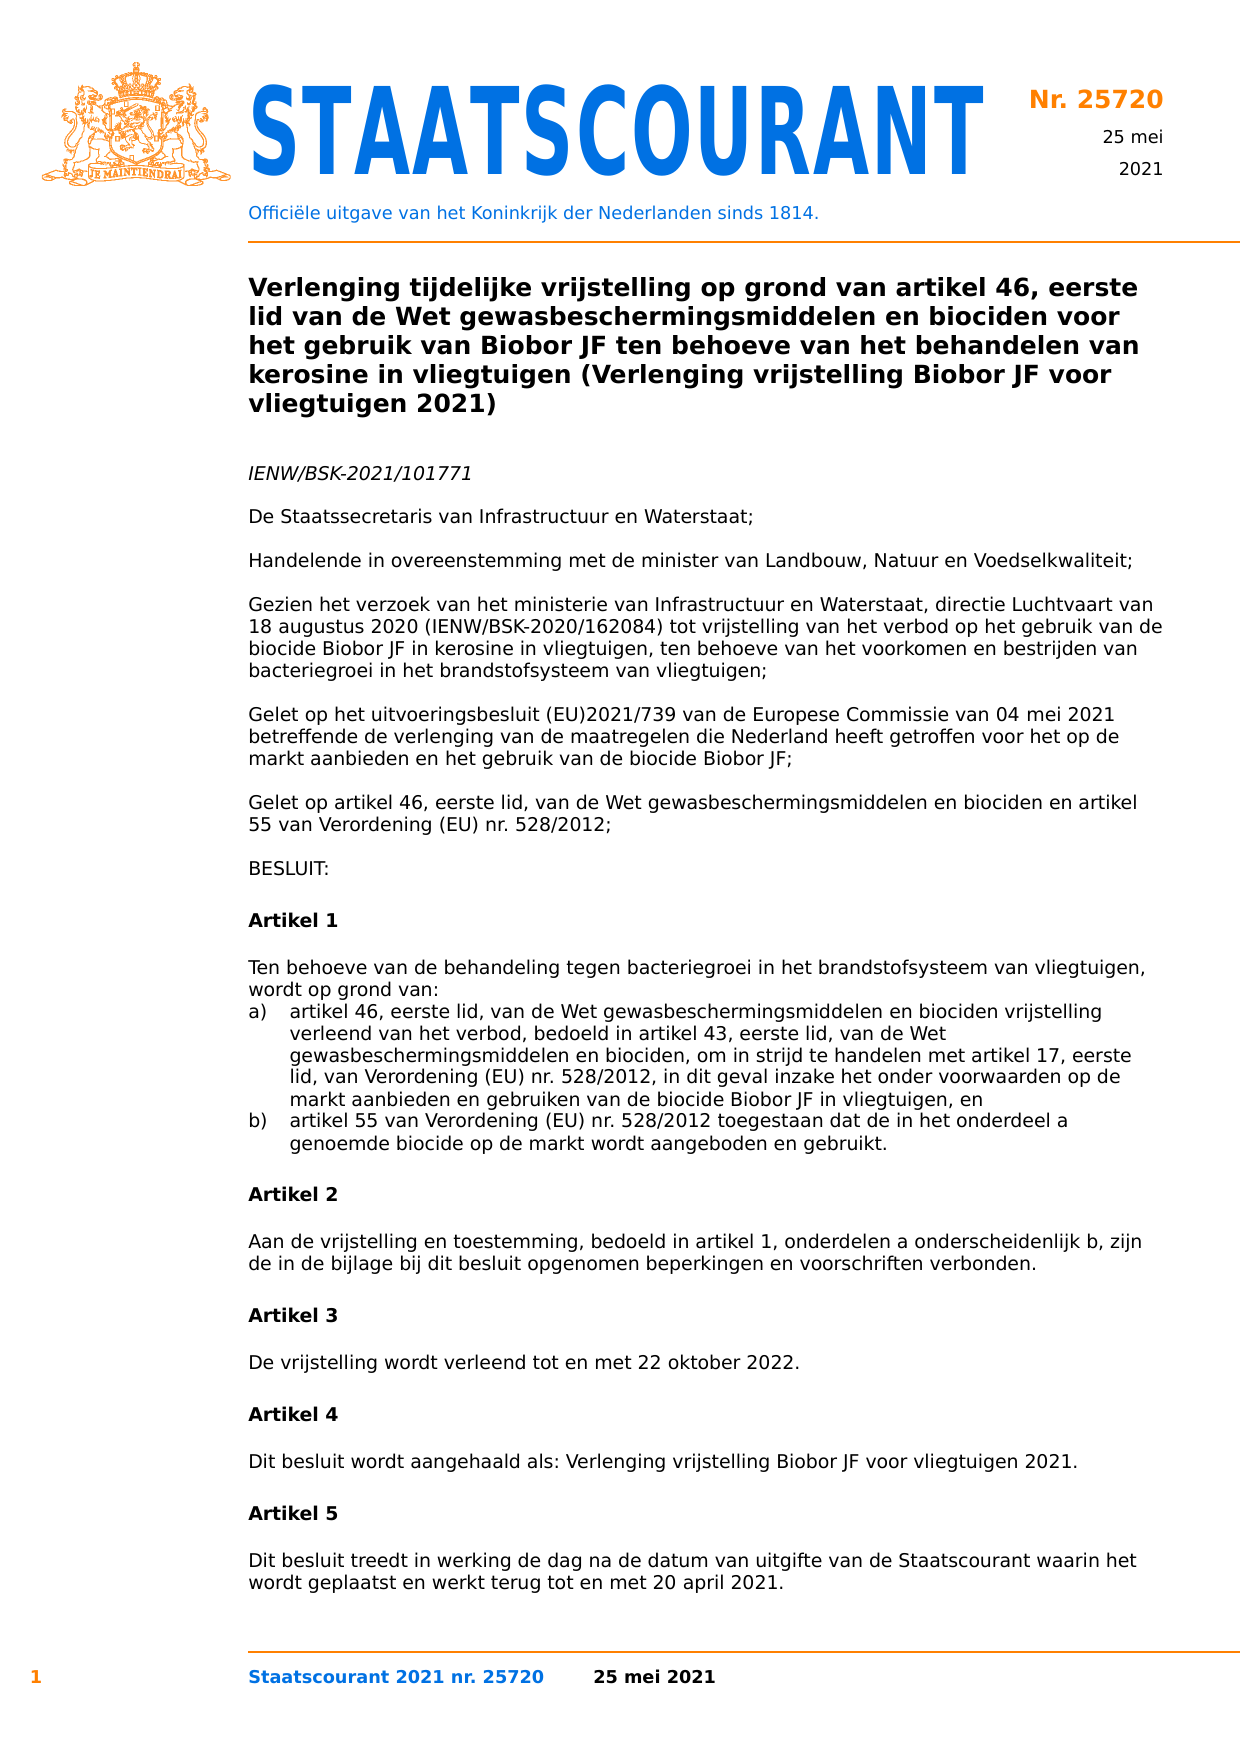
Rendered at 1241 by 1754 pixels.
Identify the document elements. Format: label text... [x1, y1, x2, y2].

table_cell Officiële uitgave van het Koninkrijk der Nederlanden sinds 1814. [248, 203, 1240, 241]
subtitle Artikel 1 [248, 909, 1163, 932]
subtitle Artikel 2 [248, 1184, 1163, 1206]
text IENW/BSK-2021/101771 [248, 463, 1163, 484]
text Dit besluit wordt aangehaald als: Verlenging vrijstelling Biobor JF voor vliegtuigen 2021. [248, 1451, 1163, 1473]
table_cell 2021 [998, 153, 1240, 203]
subtitle Artikel 3 [248, 1305, 1163, 1327]
text Ten behoeve van de behandeling tegen bacteriegroei in het brandstofsysteem van vliegtuigen, wordt op grond van: [248, 957, 1163, 1001]
table_header [25, 62, 248, 241]
text Gelet op het uitvoeringsbesluit (EU)2021/739 van de Europese Commissie van 04 mei 2021 betreffende de verlenging van de maatregelen die Nederland heeft getroffen voor het op de markt aanbieden en het gebruik van de biocide Biobor JF; [248, 704, 1163, 770]
text Aan de vrijstelling en toestemming, bedoeld in artikel 1, onderdelen a onderscheidenlijk b, zijn de in de bijlage bij dit besluit opgenomen beperkingen en voorschriften verbonden. [248, 1231, 1163, 1275]
subtitle Verlenging tijdelijke vrijstelling op grond van artikel 46, eerste lid van de Wet gewasbeschermingsmiddelen en biociden voor het gebruik van Biobor JF ten behoeve van het behandelen van kerosine in vliegtuigen (Verlenging vrijstelling Biobor JF voor vliegtuigen 2021) [248, 273, 1163, 419]
table_header Nr. 25720 [998, 62, 1240, 121]
picture [41, 62, 231, 186]
text b) artikel 55 van Verordening (EU) nr. 528/2012 toegestaan dat de in het onderdeel a genoemde biocide op de markt wordt aangeboden en gebruikt. [248, 1110, 1163, 1154]
subtitle Artikel 5 [248, 1503, 1163, 1525]
text a) artikel 46, eerste lid, van de Wet gewasbeschermingsmiddelen en biociden vrijstelling verleend van het verbod, bedoeld in artikel 43, eerste lid, van de Wet gewasbeschermingsmiddelen en biociden, om in strijd te handelen met artikel 17, eerste lid, van Verordening (EU) nr. 528/2012, in dit geval inzake het onder voorwaarden op de markt aanbieden en gebruiken van de biocide Biobor JF in vliegtuigen, en [248, 1001, 1163, 1110]
table_cell 25 mei [998, 121, 1240, 153]
table_header STAATSCOURANT [248, 62, 998, 203]
subtitle Artikel 4 [248, 1404, 1163, 1426]
text Dit besluit treedt in werking de dag na de datum van uitgifte van de Staatscourant waarin het wordt geplaatst en werkt terug tot en met 20 april 2021. [248, 1550, 1163, 1594]
text Handelende in overeenstemming met de minister van Landbouw, Natuur en Voedselkwaliteit; [248, 550, 1163, 572]
text Gelet op artikel 46, eerste lid, van de Wet gewasbeschermingsmiddelen en biociden en artikel 55 van Verordening (EU) nr. 528/2012; [248, 792, 1163, 836]
text Gezien het verzoek van het ministerie van Infrastructuur en Waterstaat, directie Luchtvaart van 18 augustus 2020 (IENW/BSK-2020/162084) tot vrijstelling van het verbod op het gebruik van de biocide Biobor JF in kerosine in vliegtuigen, ten behoeve van het voorkomen en bestrijden van bacteriegroei in het brandstofsysteem van vliegtuigen; [248, 594, 1163, 682]
text BESLUIT: [248, 858, 1163, 879]
text De vrijstelling wordt verleend tot en met 22 oktober 2022. [248, 1352, 1163, 1374]
text De Staatssecretaris van Infrastructuur en Waterstaat; [248, 506, 1163, 528]
